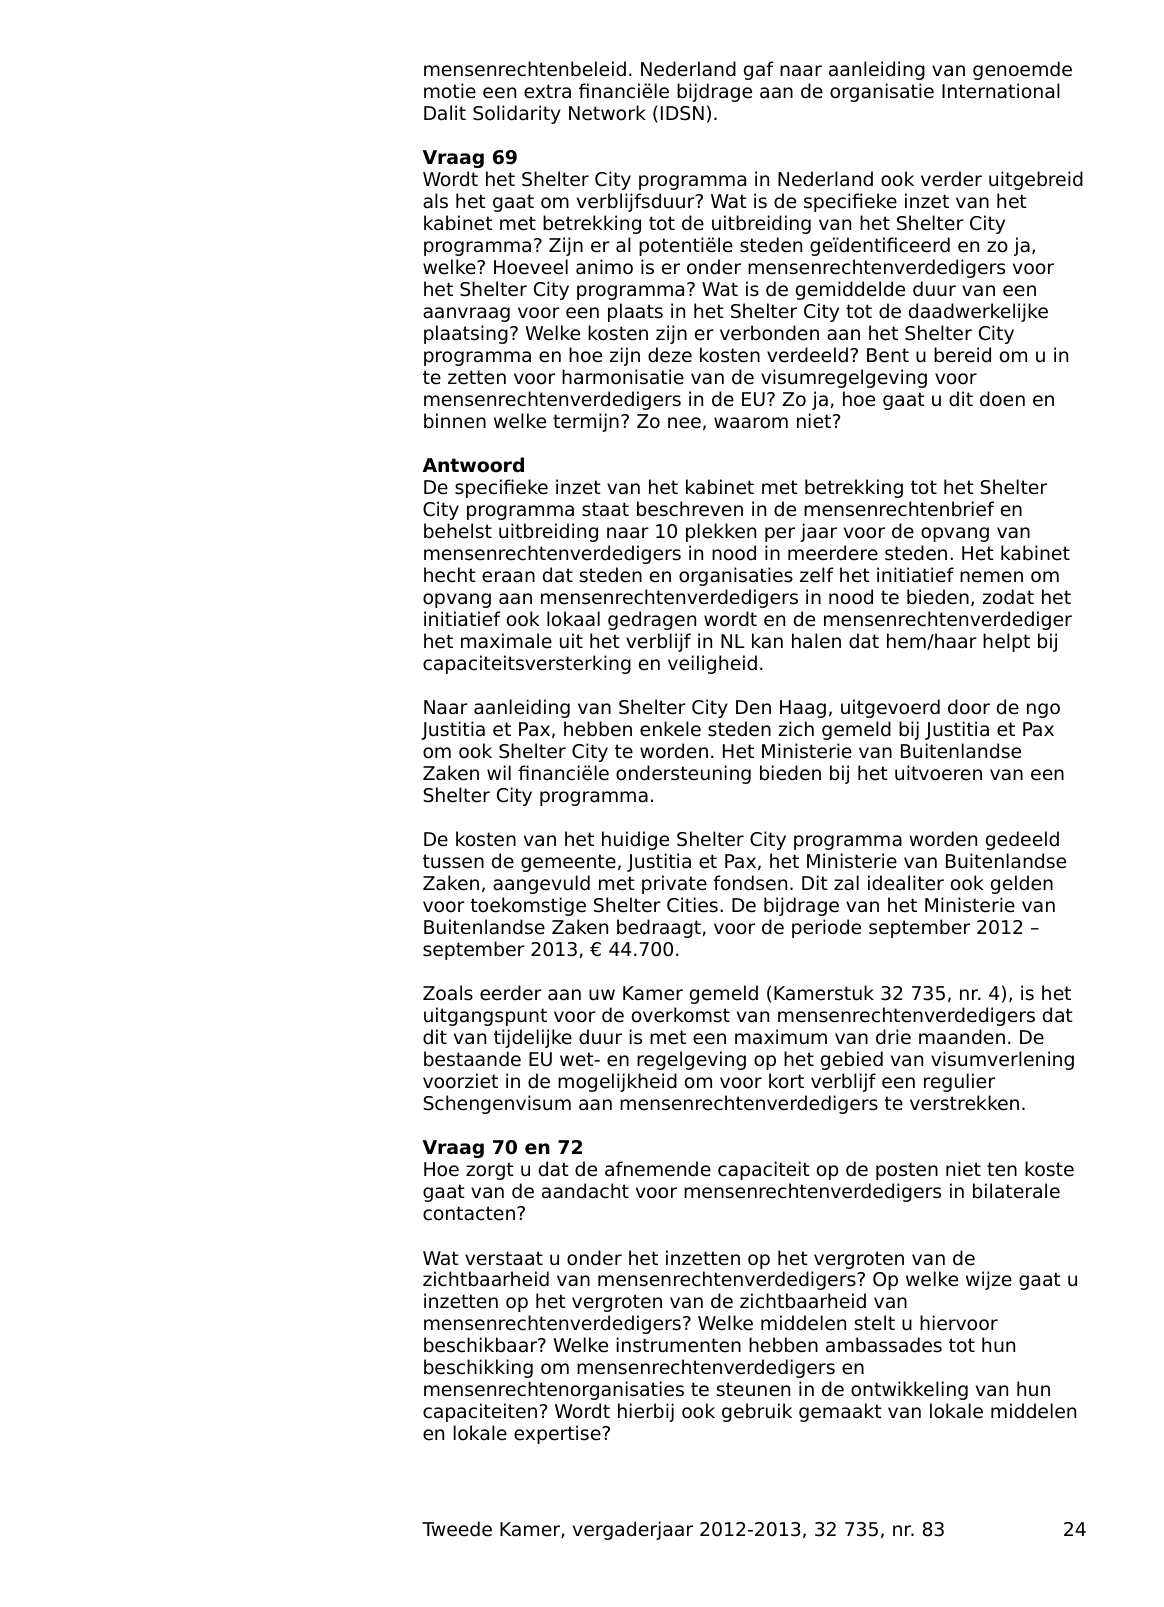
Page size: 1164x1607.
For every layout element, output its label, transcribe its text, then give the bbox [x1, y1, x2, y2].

text Antwoord [422, 455, 1087, 477]
text De specifieke inzet van het kabinet met betrekking tot het Shelter City programma staat beschreven in de mensenrechtenbrief en behelst uitbreiding naar 10 plekken per jaar voor de opvang van mensenrechtenverdedigers in nood in meerdere steden. Het kabinet hecht eraan dat steden en organisaties zelf het initiatief nemen om opvang aan mensenrechtenverdedigers in nood te bieden, zodat het initiatief ook lokaal gedragen wordt en de mensenrechtenverdediger het maximale uit het verblijf in NL kan halen dat hem/haar helpt bij capaciteitsversterking en veiligheid. [422, 477, 1087, 675]
text mensenrechtenbeleid. Nederland gaf naar aanleiding van genoemde motie een extra financiële bijdrage aan de organisatie International Dalit Solidarity Network (IDSN). [422, 59, 1087, 125]
text De kosten van het huidige Shelter City programma worden gedeeld tussen de gemeente, Justitia et Pax, het Ministerie van Buitenlandse Zaken, aangevuld met private fondsen. Dit zal idealiter ook gelden voor toekomstige Shelter Cities. De bijdrage van het Ministerie van Buitenlandse Zaken bedraagt, voor de periode september 2012 – september 2013, € 44.700. [422, 829, 1087, 961]
text Vraag 69 [422, 147, 1087, 169]
text Vraag 70 en 72 [422, 1137, 1087, 1159]
text Wordt het Shelter City programma in Nederland ook verder uitgebreid als het gaat om verblijfsduur? Wat is de specifieke inzet van het kabinet met betrekking tot de uitbreiding van het Shelter City programma? Zijn er al potentiële steden geïdentificeerd en zo ja, welke? Hoeveel animo is er onder mensenrechtenverdedigers voor het Shelter City programma? Wat is de gemiddelde duur van een aanvraag voor een plaats in het Shelter City tot de daadwerkelijke plaatsing? Welke kosten zijn er verbonden aan het Shelter City programma en hoe zijn deze kosten verdeeld? Bent u bereid om u in te zetten voor harmonisatie van de visumregelgeving voor mensenrechtenverdedigers in de EU? Zo ja, hoe gaat u dit doen en binnen welke termijn? Zo nee, waarom niet? [422, 169, 1087, 433]
text Zoals eerder aan uw Kamer gemeld (Kamerstuk 32 735, nr. 4), is het uitgangspunt voor de overkomst van mensenrechtenverdedigers dat dit van tijdelijke duur is met een maximum van drie maanden. De bestaande EU wet- en regelgeving op het gebied van visumverlening voorziet in de mogelijkheid om voor kort verblijf een regulier Schengenvisum aan mensenrechtenverdedigers te verstrekken. [422, 983, 1087, 1115]
text Wat verstaat u onder het inzetten op het vergroten van de zichtbaarheid van mensenrechtenverdedigers? Op welke wijze gaat u inzetten op het vergroten van de zichtbaarheid van mensenrechtenverdedigers? Welke middelen stelt u hiervoor beschikbaar? Welke instrumenten hebben ambassades tot hun beschikking om mensenrechtenverdedigers en mensenrechtenorganisaties te steunen in de ontwikkeling van hun capaciteiten? Wordt hierbij ook gebruik gemaakt van lokale middelen en lokale expertise? [422, 1247, 1087, 1445]
text Naar aanleiding van Shelter City Den Haag, uitgevoerd door de ngo Justitia et Pax, hebben enkele steden zich gemeld bij Justitia et Pax om ook Shelter City te worden. Het Ministerie van Buitenlandse Zaken wil financiële ondersteuning bieden bij het uitvoeren van een Shelter City programma. [422, 697, 1087, 807]
text Hoe zorgt u dat de afnemende capaciteit op de posten niet ten koste gaat van de aandacht voor mensenrechtenverdedigers in bilaterale contacten? [422, 1159, 1087, 1225]
